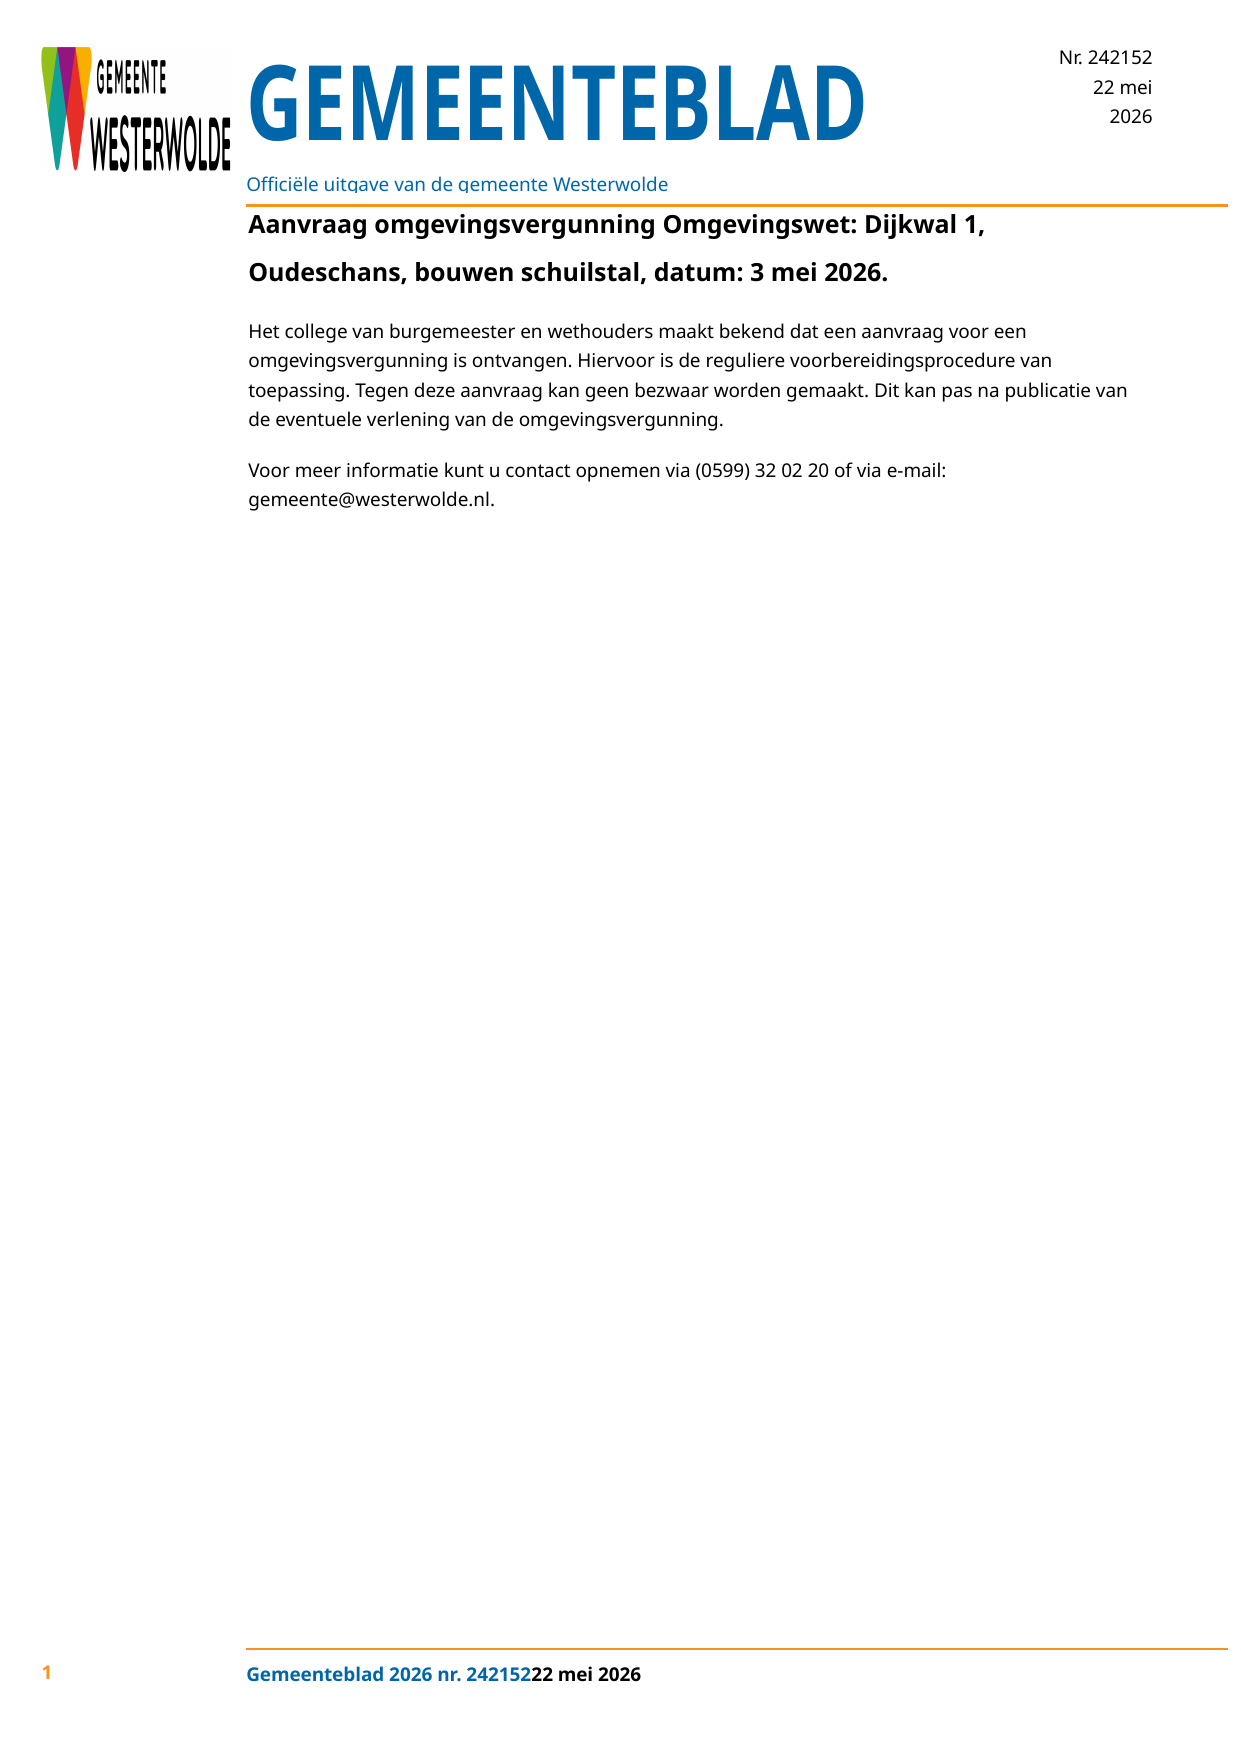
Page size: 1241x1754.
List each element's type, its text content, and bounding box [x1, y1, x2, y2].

text Voor meer informatie kunt u contact opnemen via (0599) 32 02 20 of via e-mail: gemeente@westerwolde.nl. [248, 457, 1152, 512]
text Het college van burgemeester en wethouders maakt bekend dat een aanvraag voor een omgevingsvergunning is ontvangen. Hiervoor is de reguliere voorbereidingsprocedure van toepassing. Tegen deze aanvraag kan geen bezwaar worden gemaakt. Dit kan pas na publicatie van de eventuele verlening van de omgevingsvergunning. [248, 318, 1152, 432]
picture [41, 47, 231, 172]
text Aanvraag omgevingsvergunning Omgevingswet: Dijkwal 1, Oudeschans, bouwen schuilstal, datum: 3 mei 2026. [248, 207, 1152, 288]
